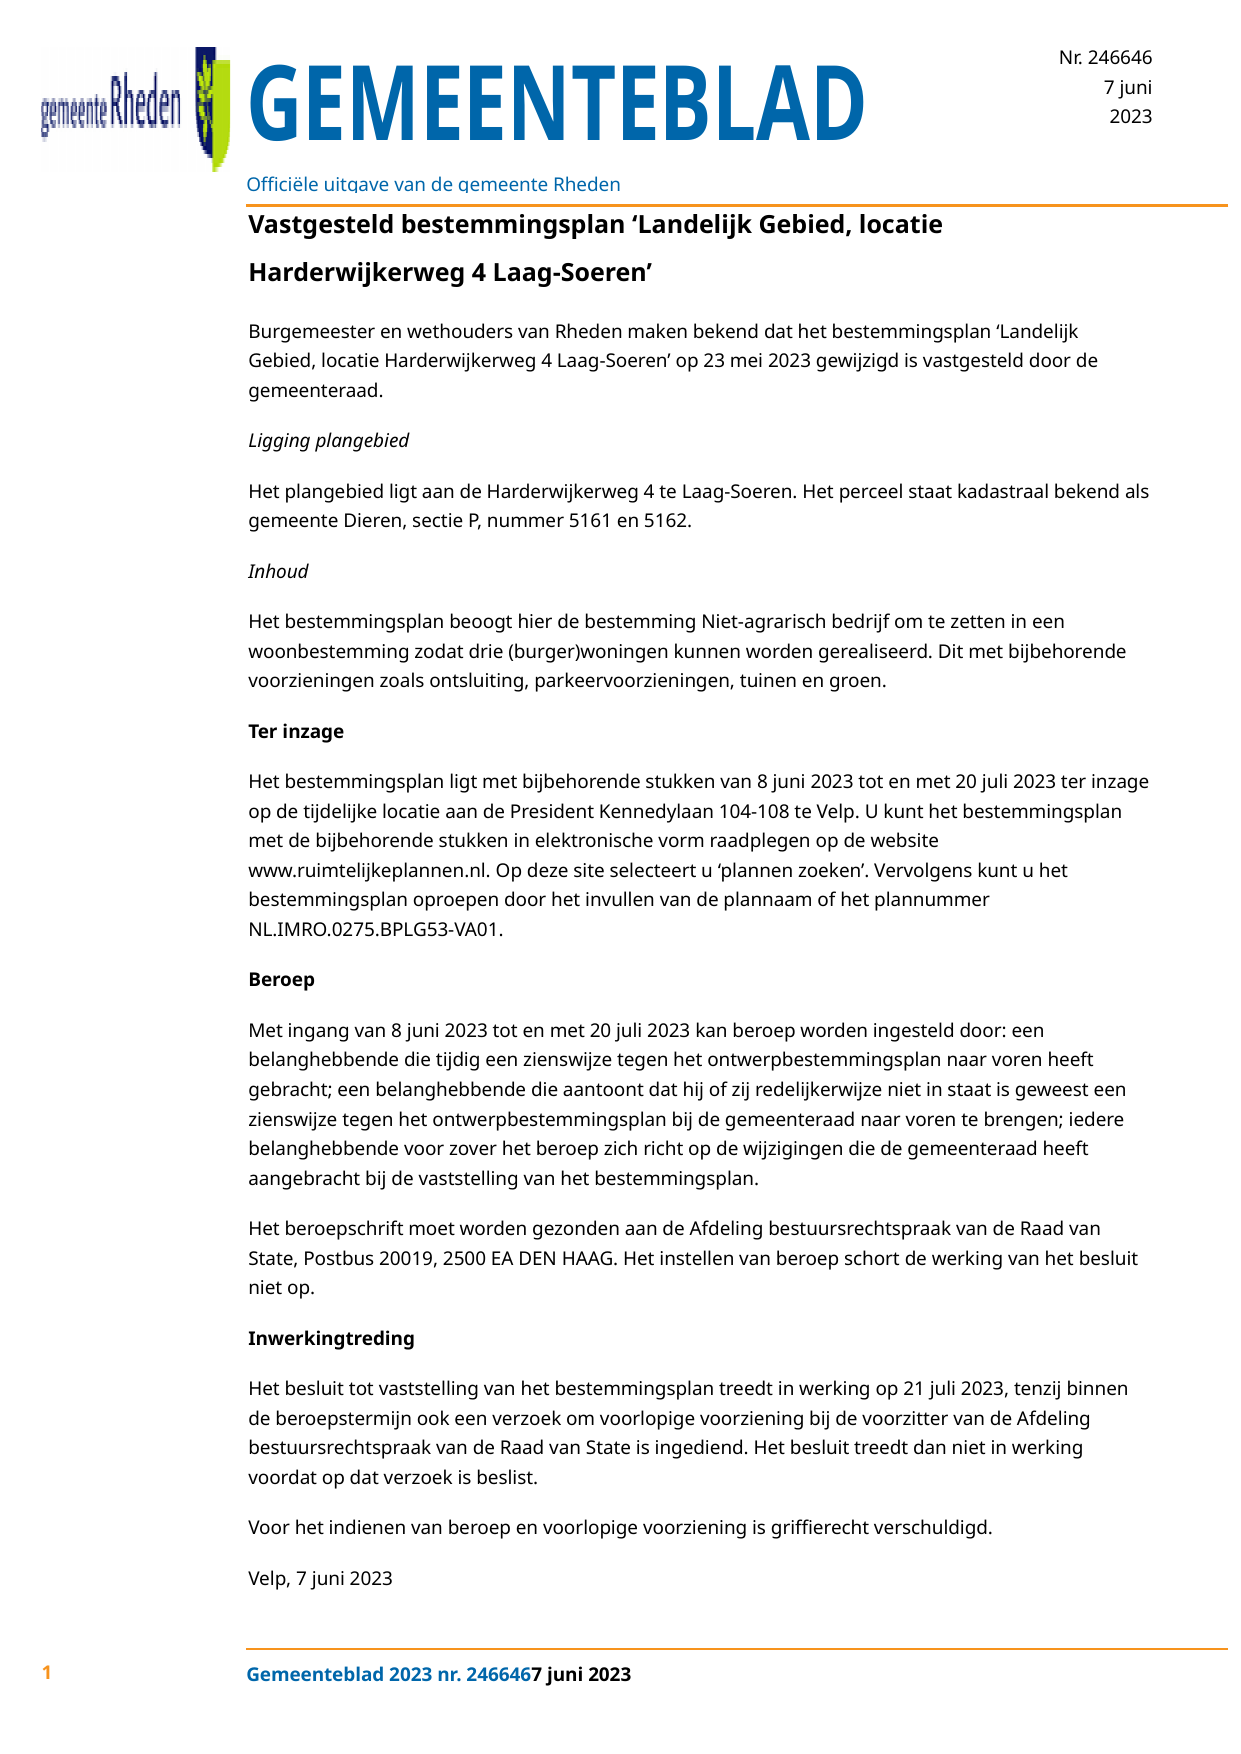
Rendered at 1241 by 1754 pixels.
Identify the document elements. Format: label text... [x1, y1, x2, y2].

text Velp, 7 juni 2023 [248, 1565, 1152, 1591]
picture [41, 47, 231, 172]
text Voor het indienen van beroep en voorlopige voorziening is griffierecht verschuldigd. [248, 1514, 1152, 1540]
text Het bestemmingsplan ligt met bijbehorende stukken van 8 juni 2023 tot en met 20 juli 2023 ter inzage op de tijdelijke locatie aan de President Kennedylaan 104-108 te Velp. U kunt het bestemmingsplan met de bijbehorende stukken in elektronische vorm raadplegen op de website www.ruimtelijkeplannen.nl. Op deze site selecteert u ‘plannen zoeken’. Vervolgens kunt u het bestemmingsplan oproepen door het invullen van de plannaam of het plannummer NL.IMRO.0275.BPLG53-VA01. [248, 768, 1152, 942]
text Het bestemmingsplan beoogt hier de bestemming Niet-agrarisch bedrijf om te zetten in een woonbestemming zodat drie (burger)woningen kunnen worden gerealiseerd. Dit met bijbehorende voorzieningen zoals ontsluiting, parkeervoorzieningen, tuinen en groen. [248, 608, 1152, 693]
text Het besluit tot vaststelling van het bestemmingsplan treedt in werking op 21 juli 2023, tenzij binnen de beroepstermijn ook een verzoek om voorlopige voorziening bij de voorzitter van de Afdeling bestuursrechtspraak van de Raad van State is ingediend. Het besluit treedt dan niet in werking voordat op dat verzoek is beslist. [248, 1375, 1152, 1490]
text Het beroepschrift moet worden gezonden aan de Afdeling bestuursrechtspraak van de Raad van State, Postbus 20019, 2500 EA DEN HAAG. Het instellen van beroep schort de werking van het besluit niet op. [248, 1215, 1152, 1300]
text Met ingang van 8 juni 2023 tot en met 20 juli 2023 kan beroep worden ingesteld door: een belanghebbende die tijdig een zienswijze tegen het ontwerpbestemmingsplan naar voren heeft gebracht; een belanghebbende die aantoont dat hij of zij redelijkerwijze niet in staat is geweest een zienswijze tegen het ontwerpbestemmingsplan bij de gemeenteraad naar voren te brengen; iedere belanghebbende voor zover het beroep zich richt op de wijzigingen die de gemeenteraad heeft aangebracht bij de vaststelling van het bestemmingsplan. [248, 1017, 1152, 1191]
text Ligging plangebied [248, 427, 1152, 453]
text Vastgesteld bestemmingsplan ‘Landelijk Gebied, locatie Harderwijkerweg 4 Laag-Soeren’ [248, 207, 1152, 288]
text Inwerkingtreding [248, 1325, 1152, 1351]
text Inhoud [248, 558, 1152, 584]
text Ter inzage [248, 718, 1152, 744]
text Burgemeester en wethouders van Rheden maken bekend dat het bestemmingsplan ‘Landelijk Gebied, locatie Harderwijkerweg 4 Laag-Soeren’ op 23 mei 2023 gewijzigd is vastgesteld door de gemeenteraad. [248, 318, 1152, 403]
text Het plangebied ligt aan de Harderwijkerweg 4 te Laag-Soeren. Het perceel staat kadastraal bekend als gemeente Dieren, sectie P, nummer 5161 en 5162. [248, 478, 1152, 533]
text Beroep [248, 967, 1152, 992]
